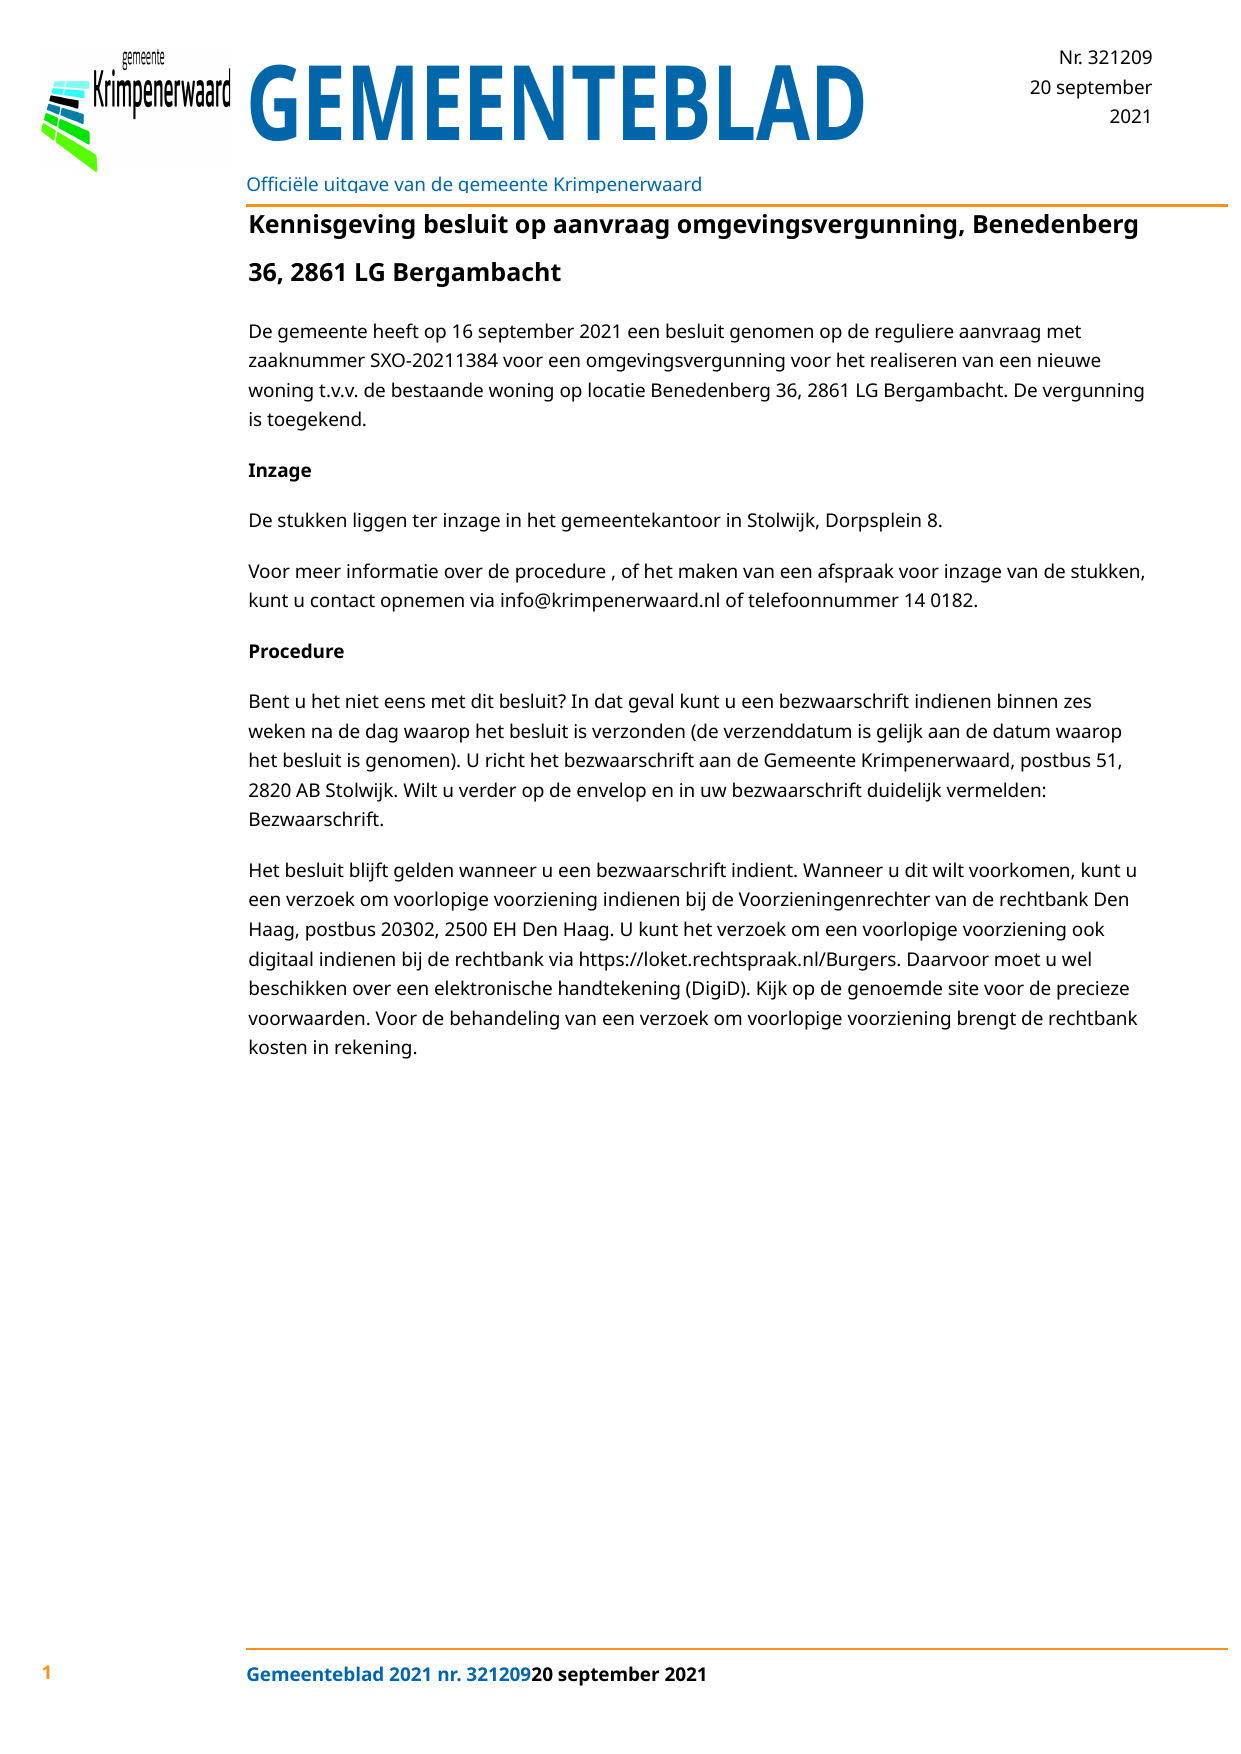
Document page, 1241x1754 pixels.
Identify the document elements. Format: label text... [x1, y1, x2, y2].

text Kennisgeving besluit op aanvraag omgevingsvergunning, Benedenberg 36, 2861 LG Bergambacht [248, 207, 1152, 288]
text Bent u het niet eens met dit besluit? In dat geval kunt u een bezwaarschrift indienen binnen zes weken na de dag waarop het besluit is verzonden (de verzenddatum is gelijk aan de datum waarop het besluit is genomen). U richt het bezwaarschrift aan de Gemeente Krimpenerwaard, postbus 51, 2820 AB Stolwijk. Wilt u verder op de envelop en in uw bezwaarschrift duidelijk vermelden: Bezwaarschrift. [248, 688, 1152, 832]
text Voor meer informatie over de procedure , of het maken van een afspraak voor inzage van de stukken, kunt u contact opnemen via info@krimpenerwaard.nl of telefoonnummer 14 0182. [248, 558, 1152, 613]
picture [41, 47, 231, 172]
text De gemeente heeft op 16 september 2021 een besluit genomen op de reguliere aanvraag met zaaknummer SXO-20211384 voor een omgevingsvergunning voor het realiseren van een nieuwe woning t.v.v. de bestaande woning op locatie Benedenberg 36, 2861 LG Bergambacht. De vergunning is toegekend. [248, 318, 1152, 432]
text Procedure [248, 638, 1152, 664]
text Het besluit blijft gelden wanneer u een bezwaarschrift indient. Wanneer u dit wilt voorkomen, kunt u een verzoek om voorlopige voorziening indienen bij de Voorzieningenrechter van de rechtbank Den Haag, postbus 20302, 2500 EH Den Haag. U kunt het verzoek om een voorlopige voorziening ook digitaal indienen bij de rechtbank via https://loket.rechtspraak.nl/Burgers. Daarvoor moet u wel beschikken over een elektronische handtekening (DigiD). Kijk op de genoemde site voor de precieze voorwaarden. Voor de behandeling van een verzoek om voorlopige voorziening brengt de rechtbank kosten in rekening. [248, 857, 1152, 1060]
text De stukken liggen ter inzage in het gemeentekantoor in Stolwijk, Dorpsplein 8. [248, 507, 1152, 533]
text Inzage [248, 457, 1152, 483]
